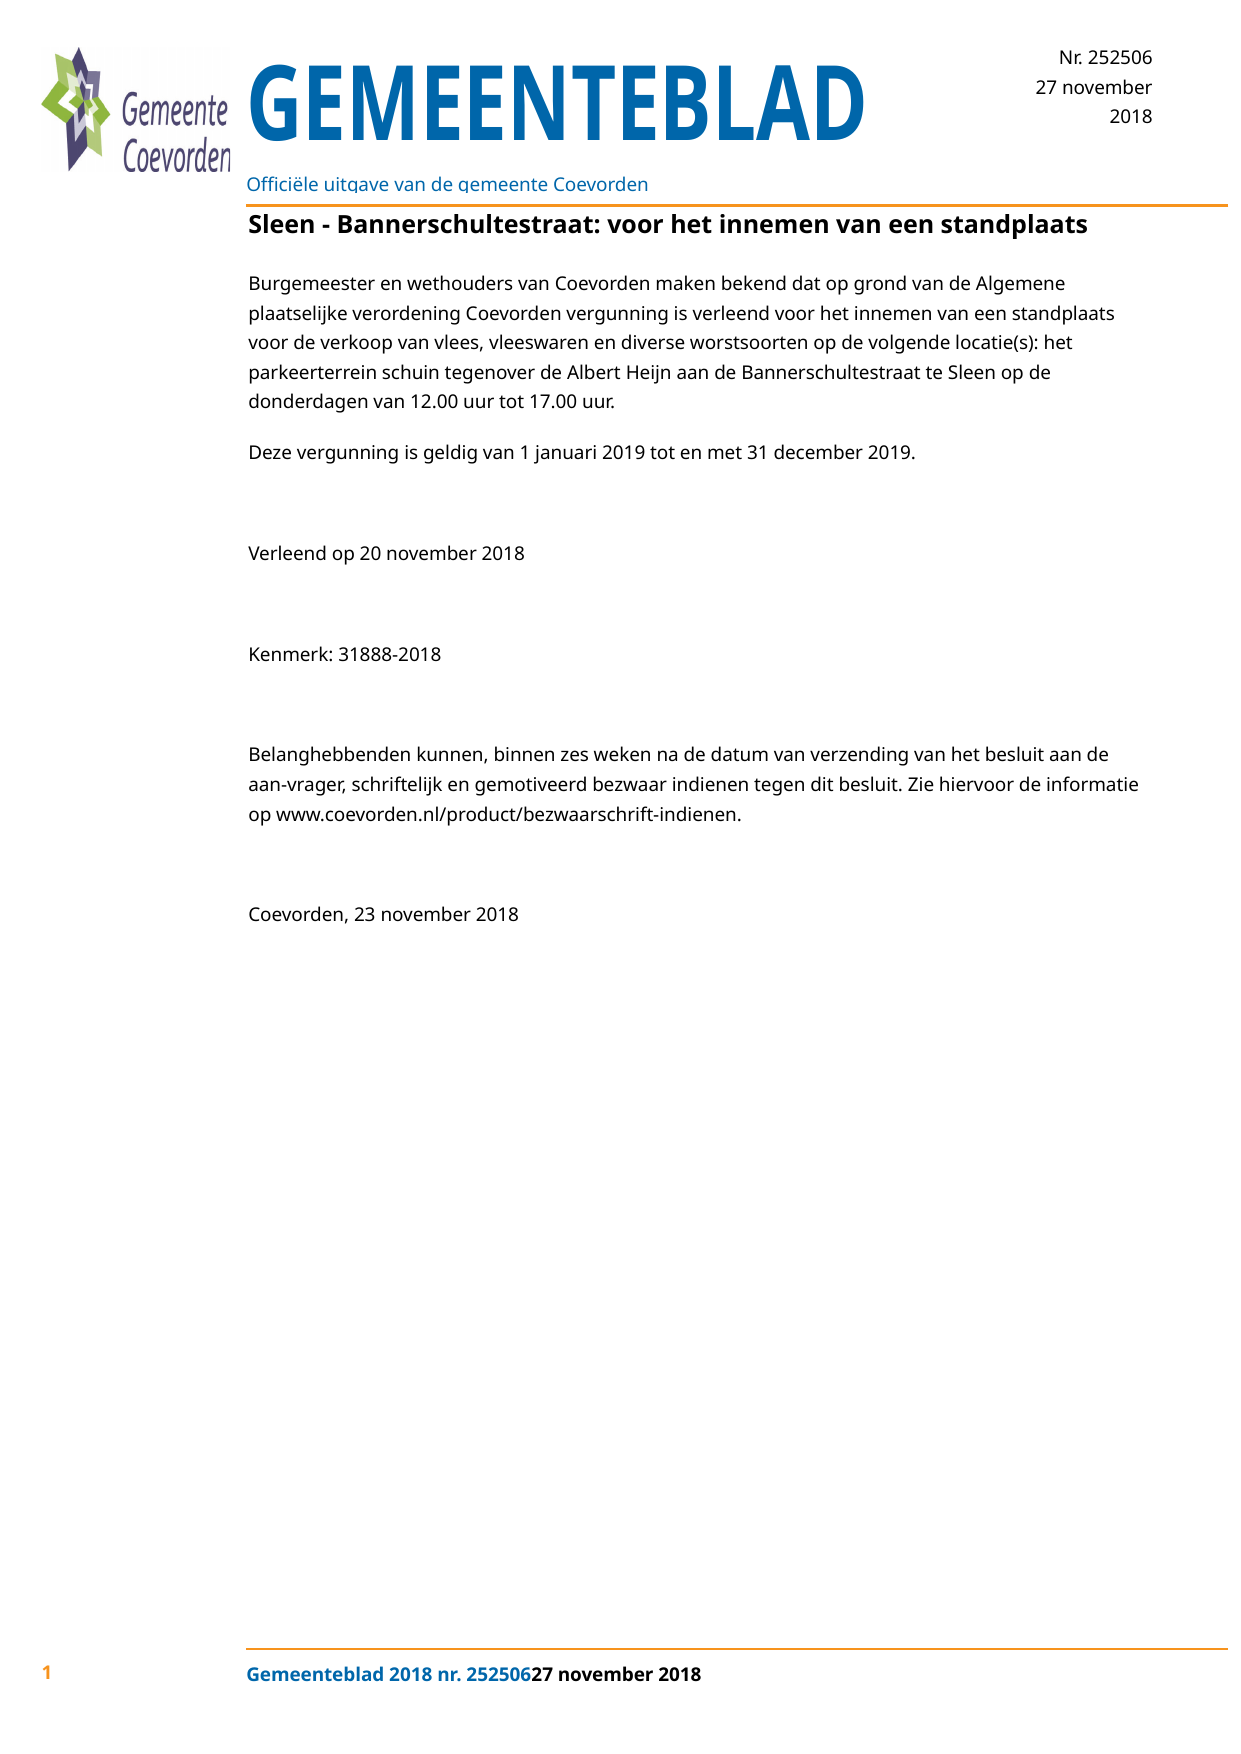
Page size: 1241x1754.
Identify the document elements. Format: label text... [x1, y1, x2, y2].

picture [41, 47, 231, 172]
text Verleend op 20 november 2018 [248, 540, 1152, 566]
text Kenmerk: 31888-2018 [248, 641, 1152, 666]
text Deze vergunning is geldig van 1 januari 2019 tot en met 31 december 2019. [248, 439, 1152, 465]
text Sleen - Bannerschultestraat: voor het innemen van een standplaats [248, 207, 1152, 241]
text Belanghebbenden kunnen, binnen zes weken na de datum van verzending van het besluit aan de aan-vrager, schriftelijk en gemotiveerd bezwaar indienen tegen dit besluit. Zie hiervoor de informatie op www.coevorden.nl/product/bezwaarschrift-indienen. [248, 742, 1152, 826]
text Burgemeester en wethouders van Coevorden maken bekend dat op grond van de Algemene plaatselijke verordening Coevorden vergunning is verleend voor het innemen van een standplaats voor de verkoop van vlees, vleeswaren en diverse worstsoorten op de volgende locatie(s): het parkeerterrein schuin tegenover de Albert Heijn aan de Bannerschultestraat te Sleen op de donderdagen van 12.00 uur tot 17.00 uur. [248, 270, 1152, 414]
text Coevorden, 23 november 2018 [248, 902, 1152, 927]
